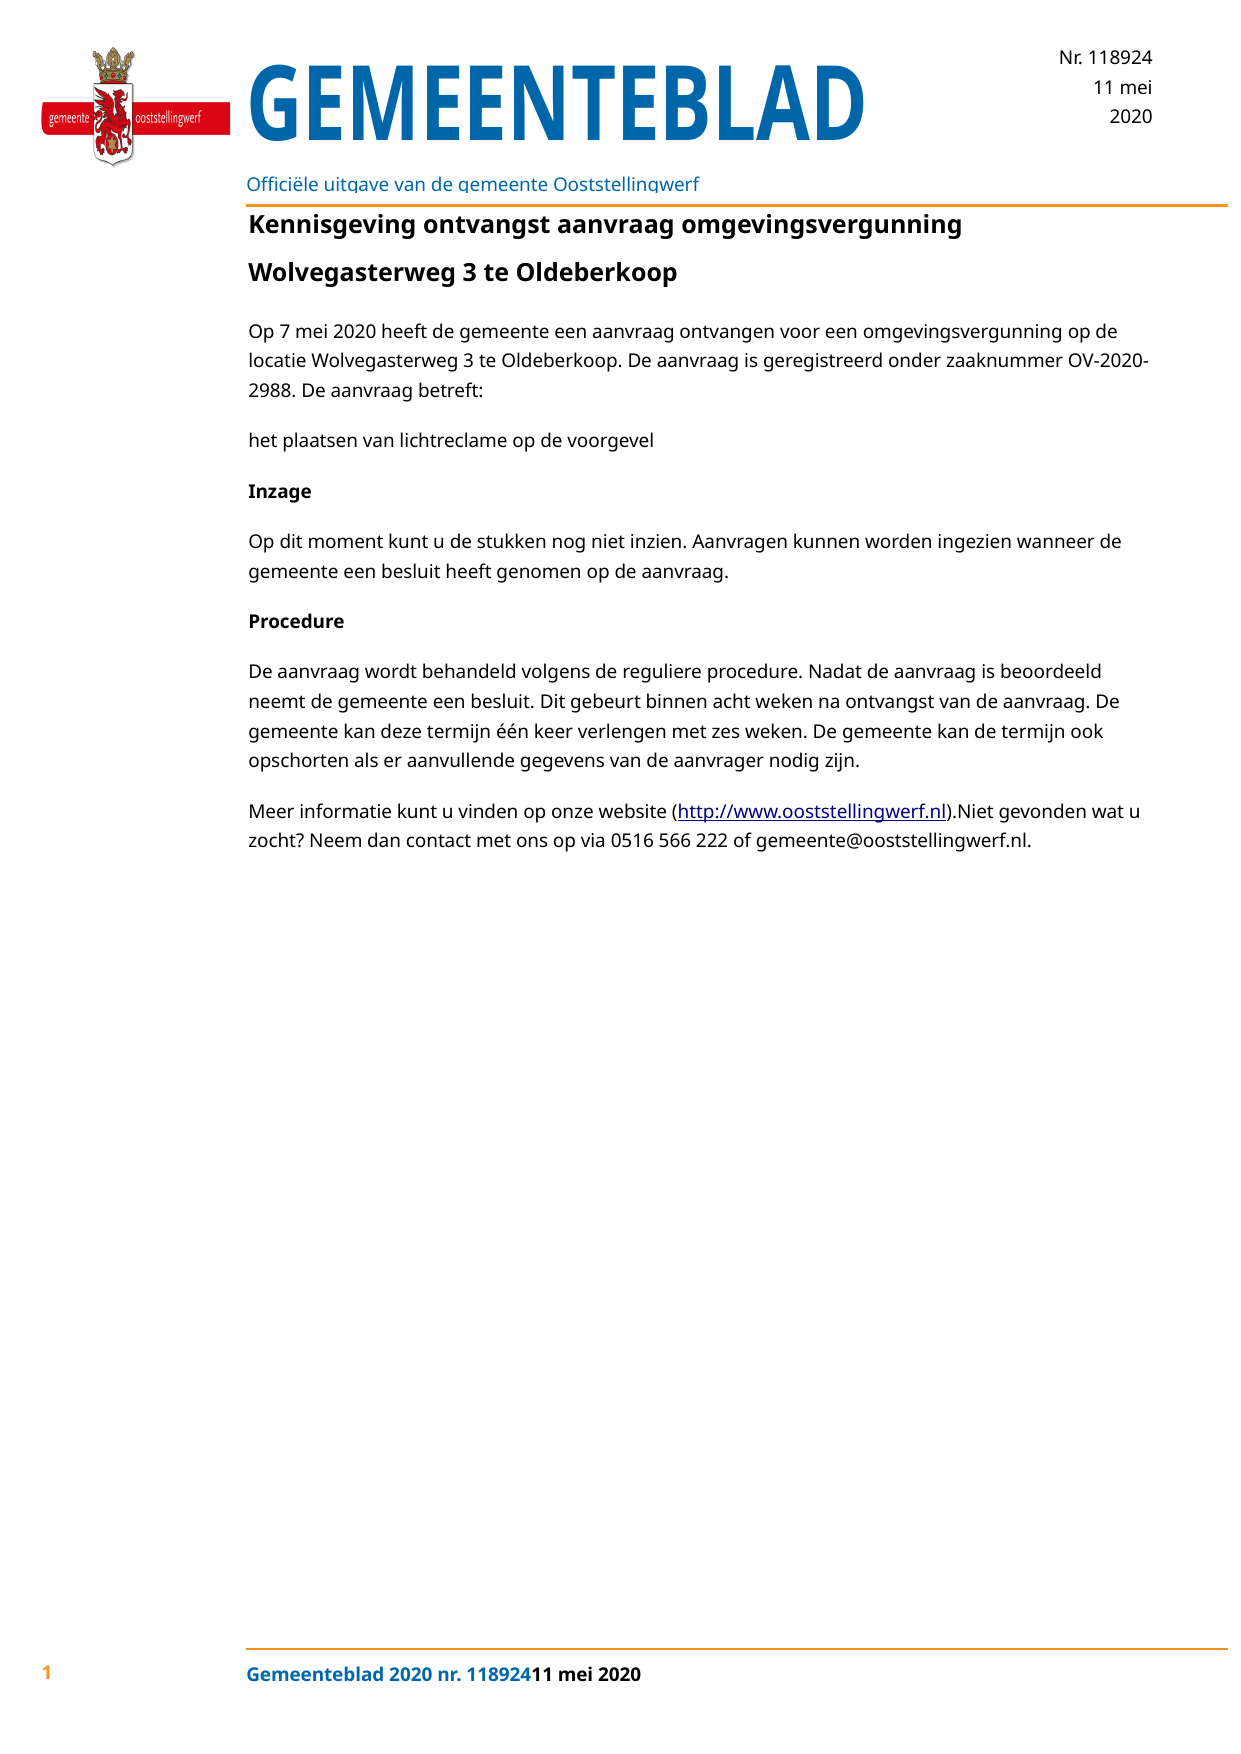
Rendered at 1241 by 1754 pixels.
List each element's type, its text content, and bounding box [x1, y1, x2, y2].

text Procedure [248, 608, 1152, 634]
text De aanvraag wordt behandeld volgens de reguliere procedure. Nadat de aanvraag is beoordeeld neemt de gemeente een besluit. Dit gebeurt binnen acht weken na ontvangst van de aanvraag. De gemeente kan deze termijn één keer verlengen met zes weken. De gemeente kan de termijn ook opschorten als er aanvullende gegevens van de aanvrager nodig zijn. [248, 659, 1152, 773]
text Inzage [248, 478, 1152, 504]
text Meer informatie kunt u vinden op onze website (http://www.ooststellingwerf.nl).Niet gevonden wat u zocht? Neem dan contact met ons op via 0516 566 222 of gemeente@ooststellingwerf.nl. [248, 798, 1152, 853]
text Op dit moment kunt u de stukken nog niet inzien. Aanvragen kunnen worden ingezien wanneer de gemeente een besluit heeft genomen op de aanvraag. [248, 528, 1152, 584]
text het plaatsen van lichtreclame op de voorgevel [248, 427, 1152, 453]
picture [41, 47, 231, 172]
text Op 7 mei 2020 heeft de gemeente een aanvraag ontvangen voor een omgevingsvergunning op de locatie Wolvegasterweg 3 te Oldeberkoop. De aanvraag is geregistreerd onder zaaknummer OV-2020-2988. De aanvraag betreft: [248, 318, 1152, 403]
text Kennisgeving ontvangst aanvraag omgevingsvergunning Wolvegasterweg 3 te Oldeberkoop [248, 207, 1152, 288]
